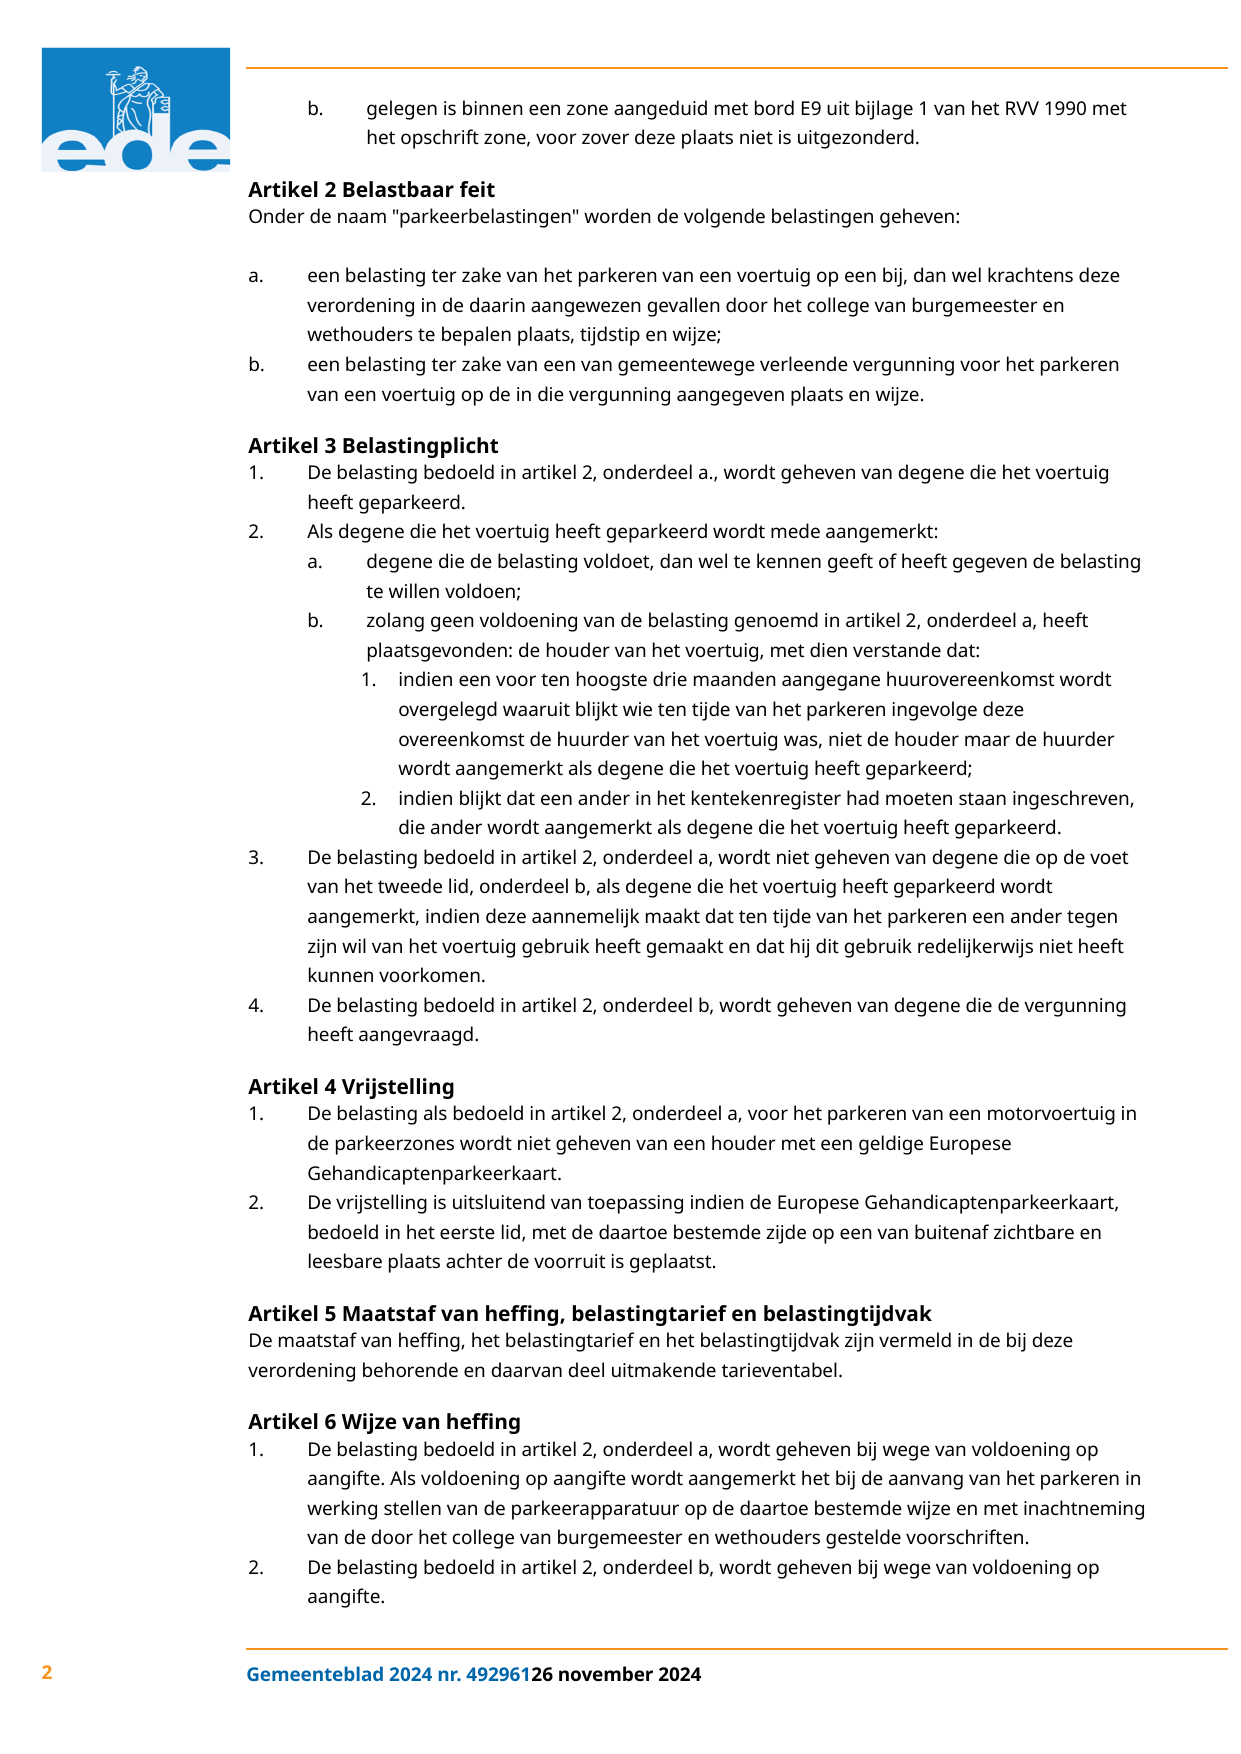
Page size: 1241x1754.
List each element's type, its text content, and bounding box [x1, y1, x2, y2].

list een belasting ter zake van een van gemeentewege verleende vergunning voor het parkeren van een voertuig op de in die vergunning aangegeven plaats en wijze. [248, 351, 1152, 406]
text Artikel 2 Belastbaar feit [248, 175, 1152, 203]
text Artikel 5 Maatstaf van heffing, belastingtarief en belastingtijdvak [248, 1299, 1152, 1327]
list gelegen is binnen een zone aangeduid met bord E9 uit bijlage 1 van het RVV 1990 met het opschrift zone, voor zover deze plaats niet is uitgezonderd. [307, 95, 1152, 150]
text Onder de naam "parkeerbelastingen" worden de volgende belastingen geheven: [248, 203, 1152, 229]
list zolang geen voldoening van de belasting genoemd in artikel 2, onderdeel a, heeft plaatsgevonden: de houder van het voertuig, met dien verstande dat: [307, 607, 1152, 663]
list De belasting bedoeld in artikel 2, onderdeel b, wordt geheven bij wege van voldoening op aangifte. [248, 1554, 1152, 1609]
list De vrijstelling is uitsluitend van toepassing indien de Europese Gehandicaptenparkeerkaart, bedoeld in het eerste lid, met de daartoe bestemde zijde op een van buitenaf zichtbare en leesbare plaats achter de voorruit is geplaatst. [248, 1189, 1152, 1274]
text Artikel 3 Belastingplicht [248, 431, 1152, 459]
list De belasting bedoeld in artikel 2, onderdeel a, wordt niet geheven van degene die op de voet van het tweede lid, onderdeel b, als degene die het voertuig heeft geparkeerd wordt aangemerkt, indien deze aannemelijk maakt dat ten tijde van het parkeren een ander tegen zijn wil van het voertuig gebruik heeft gemaakt en dat hij dit gebruik redelijkerwijs niet heeft kunnen voorkomen. [248, 844, 1152, 988]
list De belasting bedoeld in artikel 2, onderdeel b, wordt geheven van degene die de vergunning heeft aangevraagd. [248, 992, 1152, 1047]
list indien een voor ten hoogste drie maanden aangegane huurovereenkomst wordt overgelegd waaruit blijkt wie ten tijde van het parkeren ingevolge deze overeenkomst de huurder van het voertuig was, niet de houder maar de huurder wordt aangemerkt als degene die het voertuig heeft geparkeerd; [361, 667, 1152, 781]
text De maatstaf van heffing, het belastingtarief en het belastingtijdvak zijn vermeld in de bij deze verordening behorende en daarvan deel uitmakende tarieventabel. [248, 1327, 1152, 1383]
text Artikel 4 Vrijstelling [248, 1072, 1152, 1101]
list indien blijkt dat een ander in het kentekenregister had moeten staan ingeschreven, die ander wordt aangemerkt als degene die het voertuig heeft geparkeerd. [361, 785, 1152, 840]
picture [41, 47, 231, 172]
list een belasting ter zake van het parkeren van een voertuig op een bij, dan wel krachtens deze verordening in de daarin aangewezen gevallen door het college van burgemeester en wethouders te bepalen plaats, tijdstip en wijze; [248, 262, 1152, 347]
list degene die de belasting voldoet, dan wel te kennen geeft of heeft gegeven de belasting te willen voldoen; [307, 548, 1152, 604]
list De belasting als bedoeld in artikel 2, onderdeel a, voor het parkeren van een motorvoertuig in de parkeerzones wordt niet geheven van een houder met een geldige Europese Gehandicaptenparkeerkaart. [248, 1101, 1152, 1185]
text Artikel 6 Wijze van heffing [248, 1407, 1152, 1436]
list De belasting bedoeld in artikel 2, onderdeel a, wordt geheven bij wege van voldoening op aangifte. Als voldoening op aangifte wordt aangemerkt het bij de aanvang van het parkeren in werking stellen van de parkeerapparatuur op de daartoe bestemde wijze en met inachtneming van de door het college van burgemeester en wethouders gestelde voorschriften. [248, 1436, 1152, 1550]
list Als degene die het voertuig heeft geparkeerd wordt mede aangemerkt: [248, 519, 1152, 544]
list De belasting bedoeld in artikel 2, onderdeel a., wordt geheven van degene die het voertuig heeft geparkeerd. [248, 459, 1152, 515]
